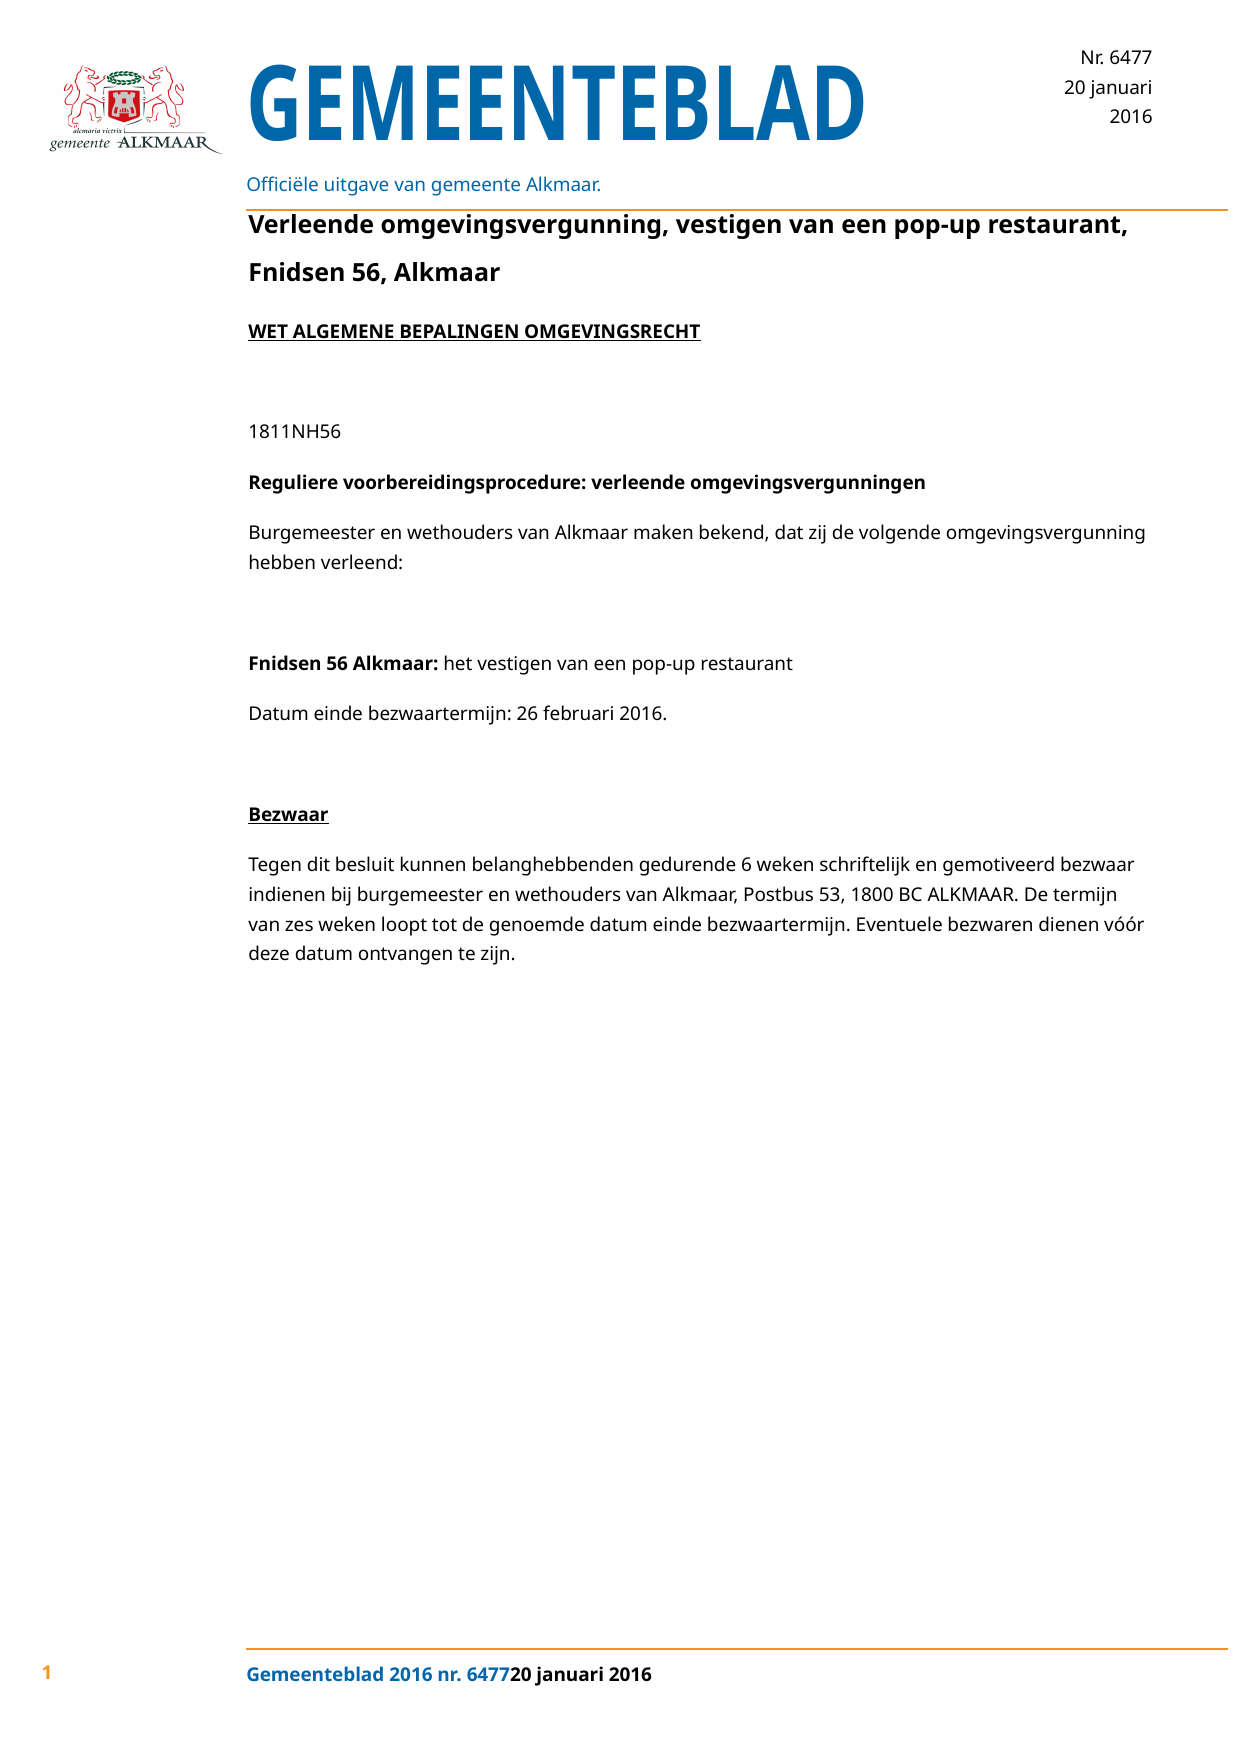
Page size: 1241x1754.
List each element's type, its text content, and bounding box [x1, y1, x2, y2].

text Fnidsen 56 Alkmaar: het vestigen van een pop-up restaurant [248, 650, 1152, 676]
text Burgemeester en wethouders van Alkmaar maken bekend, dat zij de volgende omgevingsvergunning hebben verleend: [248, 519, 1152, 575]
text Verleende omgevingsvergunning, vestigen van een pop-up restaurant, Fnidsen 56, Alkmaar [248, 211, 1152, 288]
text Reguliere voorbereidingsprocedure: verleende omgevingsvergunningen [248, 469, 1152, 495]
text Tegen dit besluit kunnen belanghebbenden gedurende 6 weken schriftelijk en gemotiveerd bezwaar indienen bij burgemeester en wethouders van Alkmaar, Postbus 53, 1800 BC ALKMAAR. De termijn van zes weken loopt tot de genoemde datum einde bezwaartermijn. Eventuele bezwaren dienen vóór deze datum ontvangen te zijn. [248, 852, 1152, 966]
picture [41, 47, 231, 172]
text 1811NH56 [248, 419, 1152, 444]
text Datum einde bezwaartermijn: 26 februari 2016. [248, 700, 1152, 726]
text WET ALGEMENE BEPALINGEN OMGEVINGSRECHT [248, 318, 1152, 344]
text Bezwaar [248, 801, 1152, 827]
